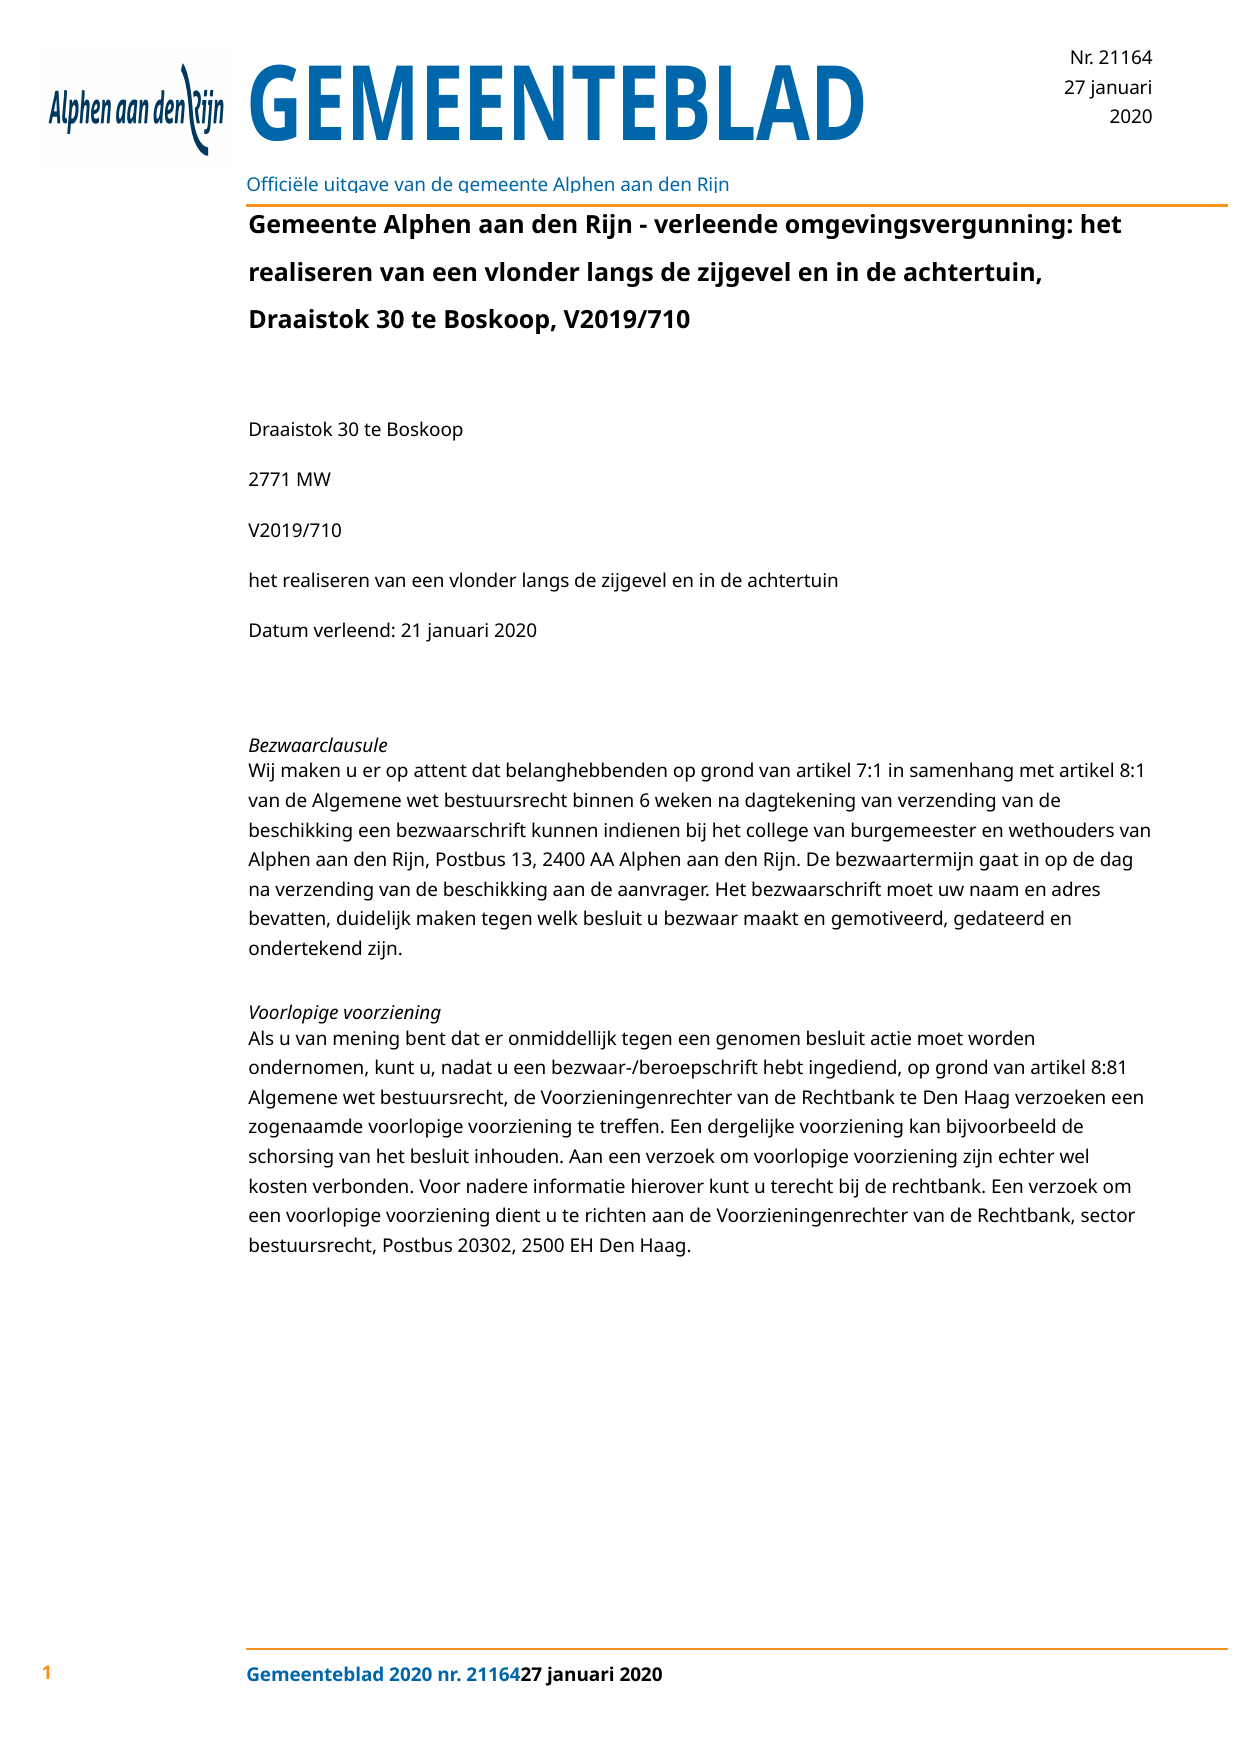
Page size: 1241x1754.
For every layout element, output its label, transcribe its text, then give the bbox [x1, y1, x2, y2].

picture [41, 47, 231, 172]
text Draaistok 30 te Boskoop [248, 416, 1152, 442]
text V2019/710 [248, 517, 1152, 542]
text Wij maken u er op attent dat belanghebbenden op grond van artikel 7:1 in samenhang met artikel 8:1 van de Algemene wet bestuursrecht binnen 6 weken na dagtekening van verzending van de beschikking een bezwaarschrift kunnen indienen bij het college van burgemeester en wethouders van Alphen aan den Rijn, Postbus 13, 2400 AA Alphen aan den Rijn. De bezwaartermijn gaat in op de dag na verzending van de beschikking aan de aanvrager. Het bezwaarschrift moet uw naam en adres bevatten, duidelijk maken tegen welk besluit u bezwaar maakt en gemotiveerd, gedateerd en ondertekend zijn. [248, 758, 1152, 961]
text het realiseren van een vlonder langs de zijgevel en in de achtertuin [248, 567, 1152, 593]
text Als u van mening bent dat er onmiddellijk tegen een genomen besluit actie moet worden ondernomen, kunt u, nadat u een bezwaar-/beroepschrift hebt ingediend, op grond van artikel 8:81 Algemene wet bestuursrecht, de Voorzieningenrechter van de Rechtbank te Den Haag verzoeken een zogenaamde voorlopige voorziening te treffen. Een dergelijke voorziening kan bijvoorbeeld de schorsing van het besluit inhouden. Aan een verzoek om voorlopige voorziening zijn echter wel kosten verbonden. Voor nadere informatie hierover kunt u terecht bij de rechtbank. Een verzoek om een voorlopige voorziening dient u te richten aan de Voorzieningenrechter van de Rechtbank, sector bestuursrecht, Postbus 20302, 2500 EH Den Haag. [248, 1025, 1152, 1258]
text Gemeente Alphen aan den Rijn - verleende omgevingsvergunning: het realiseren van een vlonder langs de zijgevel en in de achtertuin, Draaistok 30 te Boskoop, V2019/710 [248, 207, 1152, 336]
text Voorlopige voorziening [248, 999, 1152, 1025]
text Bezwaarclausule [248, 732, 1152, 758]
text Datum verleend: 21 januari 2020 [248, 618, 1152, 643]
text 2771 MW [248, 466, 1152, 492]
